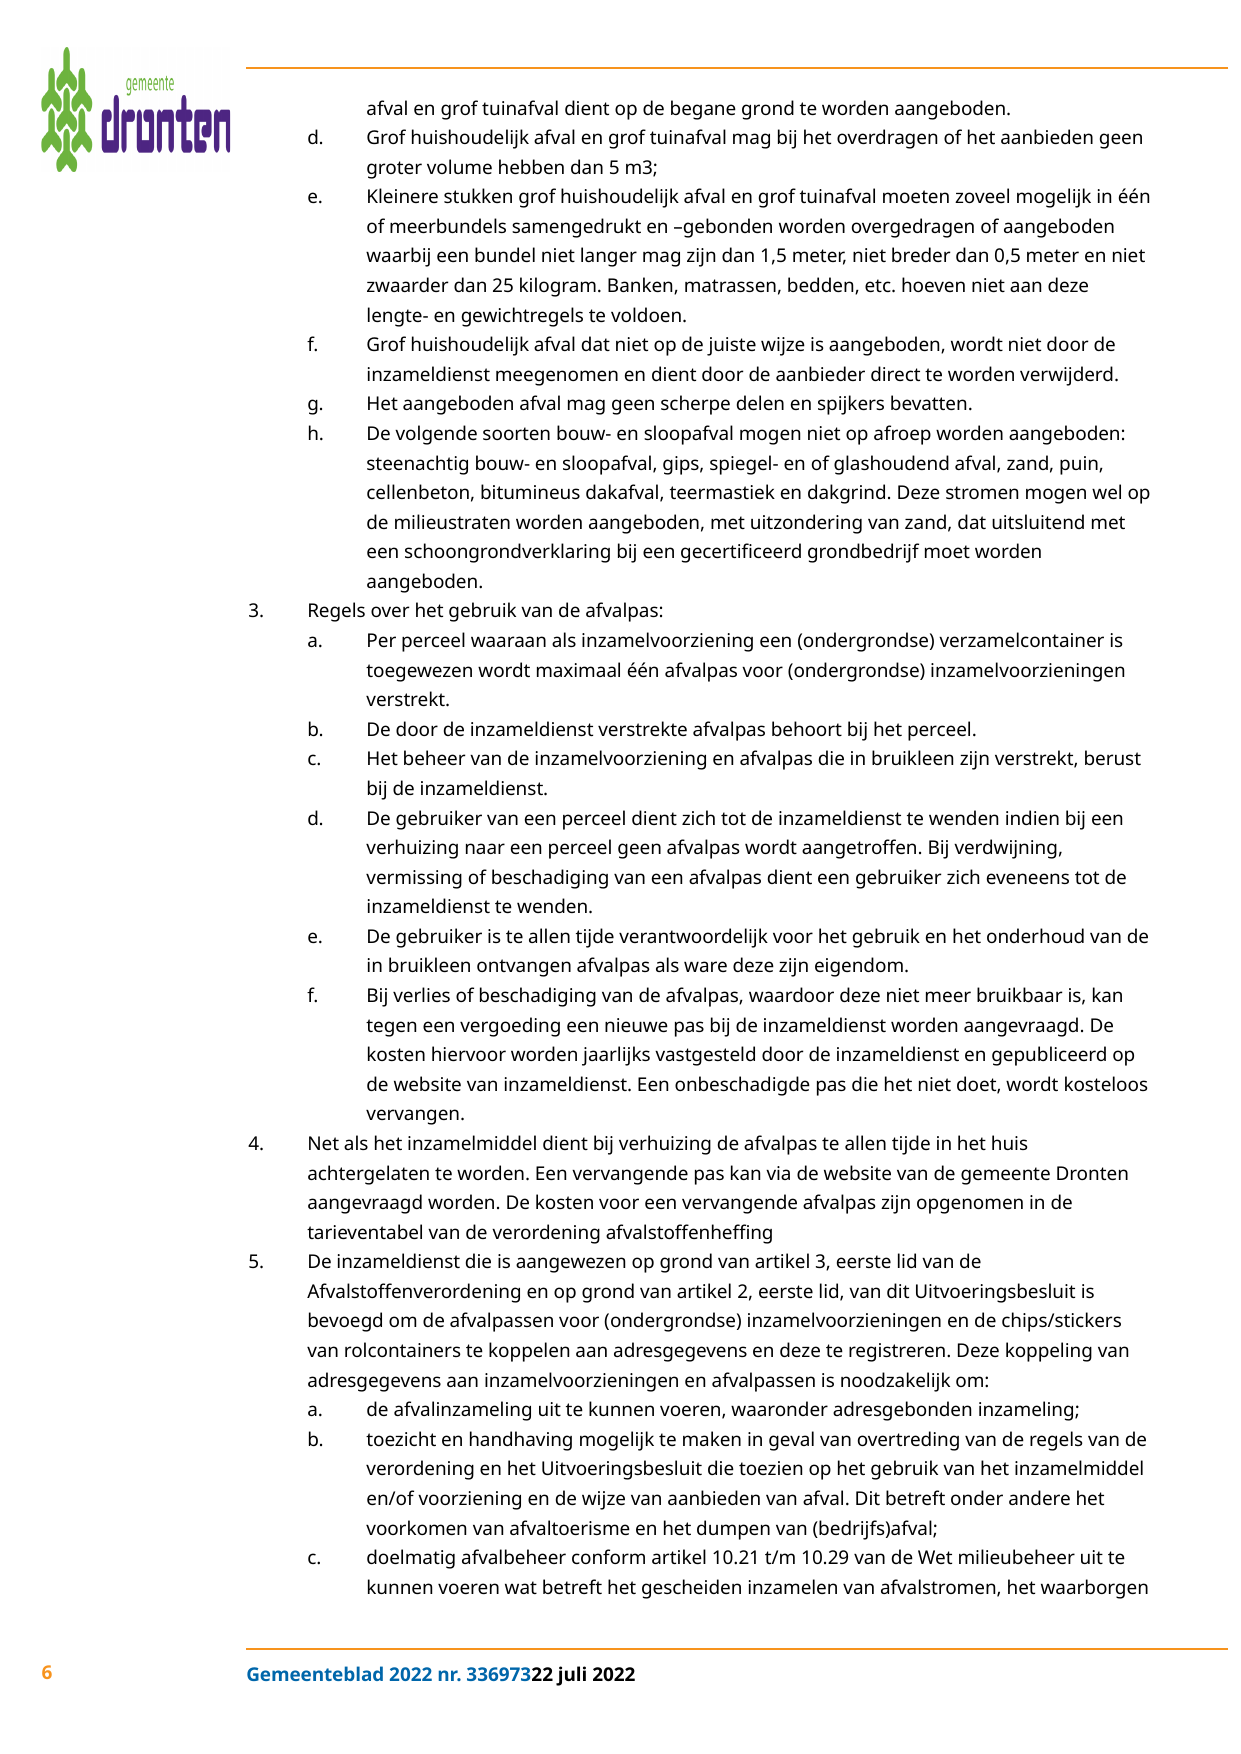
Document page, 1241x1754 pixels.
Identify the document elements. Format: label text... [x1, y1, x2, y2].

list De inzameldienst die is aangewezen op grond van artikel 3, eerste lid van de Afvalstoffenverordening en op grond van artikel 2, eerste lid, van dit Uitvoeringsbesluit is bevoegd om de afvalpassen voor (ondergrondse) inzamelvoorzieningen en de chips/stickers van rolcontainers te koppelen aan adresgegevens en deze te registreren. Deze koppeling van adresgegevens aan inzamelvoorzieningen en afvalpassen is noodzakelijk om: [248, 1248, 1152, 1393]
list De door de inzameldienst verstrekte afvalpas behoort bij het perceel. [307, 716, 1152, 742]
list De volgende soorten bouw- en sloopafval mogen niet op afroep worden aangeboden: steenachtig bouw- en sloopafval, gips, spiegel- en of glashoudend afval, zand, puin, cellenbeton, bitumineus dakafval, teermastiek en dakgrind. Deze stromen mogen wel op de milieustraten worden aangeboden, met uitzondering van zand, dat uitsluitend met een schoongrondverklaring bij een gecertificeerd grondbedrijf moet worden aangeboden. [307, 420, 1152, 594]
list afval en grof tuinafval dient op de begane grond te worden aangeboden. [307, 95, 1152, 121]
list Het aangeboden afval mag geen scherpe delen en spijkers bevatten. [307, 391, 1152, 416]
list doelmatig afvalbeheer conform artikel 10.21 t/m 10.29 van de Wet milieubeheer uit te kunnen voeren wat betreft het gescheiden inzamelen van afvalstromen, het waarborgen [307, 1544, 1152, 1600]
list Grof huishoudelijk afval dat niet op de juiste wijze is aangeboden, wordt niet door de inzameldienst meegenomen en dient door de aanbieder direct te worden verwijderd. [307, 331, 1152, 387]
list De gebruiker is te allen tijde verantwoordelijk voor het gebruik en het onderhoud van de in bruikleen ontvangen afvalpas als ware deze zijn eigendom. [307, 923, 1152, 978]
list Kleinere stukken grof huishoudelijk afval en grof tuinafval moeten zoveel mogelijk in één of meerbundels samengedrukt en –gebonden worden overgedragen of aangeboden waarbij een bundel niet langer mag zijn dan 1,5 meter, niet breder dan 0,5 meter en niet zwaarder dan 25 kilogram. Banken, matrassen, bedden, etc. hoeven niet aan deze lengte- en gewichtregels te voldoen. [307, 183, 1152, 328]
list Bij verlies of beschadiging van de afvalpas, waardoor deze niet meer bruikbaar is, kan tegen een vergoeding een nieuwe pas bij de inzameldienst worden aangevraagd. De kosten hiervoor worden jaarlijks vastgesteld door de inzameldienst en gepubliceerd op de website van inzameldienst. Een onbeschadigde pas die het niet doet, wordt kosteloos vervangen. [307, 982, 1152, 1126]
list Regels over het gebruik van de afvalpas: [248, 598, 1152, 623]
list Het beheer van de inzamelvoorziening en afvalpas die in bruikleen zijn verstrekt, berust bij de inzameldienst. [307, 746, 1152, 801]
picture [41, 47, 231, 172]
list Grof huishoudelijk afval en grof tuinafval mag bij het overdragen of het aanbieden geen groter volume hebben dan 5 m3; [307, 124, 1152, 180]
list de afvalinzameling uit te kunnen voeren, waaronder adresgebonden inzameling; [307, 1396, 1152, 1422]
list Per perceel waaraan als inzamelvoorziening een (ondergrondse) verzamelcontainer is toegewezen wordt maximaal één afvalpas voor (ondergrondse) inzamelvoorzieningen verstrekt. [307, 627, 1152, 712]
list De gebruiker van een perceel dient zich tot de inzameldienst te wenden indien bij een verhuizing naar een perceel geen afvalpas wordt aangetroffen. Bij verdwijning, vermissing of beschadiging van een afvalpas dient een gebruiker zich eveneens tot de inzameldienst te wenden. [307, 805, 1152, 919]
list toezicht en handhaving mogelijk te maken in geval van overtreding van de regels van de verordening en het Uitvoeringsbesluit die toezien op het gebruik van het inzamelmiddel en/of voorziening en de wijze van aanbieden van afval. Dit betreft onder andere het voorkomen van afvaltoerisme en het dumpen van (bedrijfs)afval; [307, 1426, 1152, 1541]
list Net als het inzamelmiddel dient bij verhuizing de afvalpas te allen tijde in het huis achtergelaten te worden. Een vervangende pas kan via de website van de gemeente Dronten aangevraagd worden. De kosten voor een vervangende afvalpas zijn opgenomen in de tarieventabel van de verordening afvalstoffenheffing [248, 1130, 1152, 1245]
